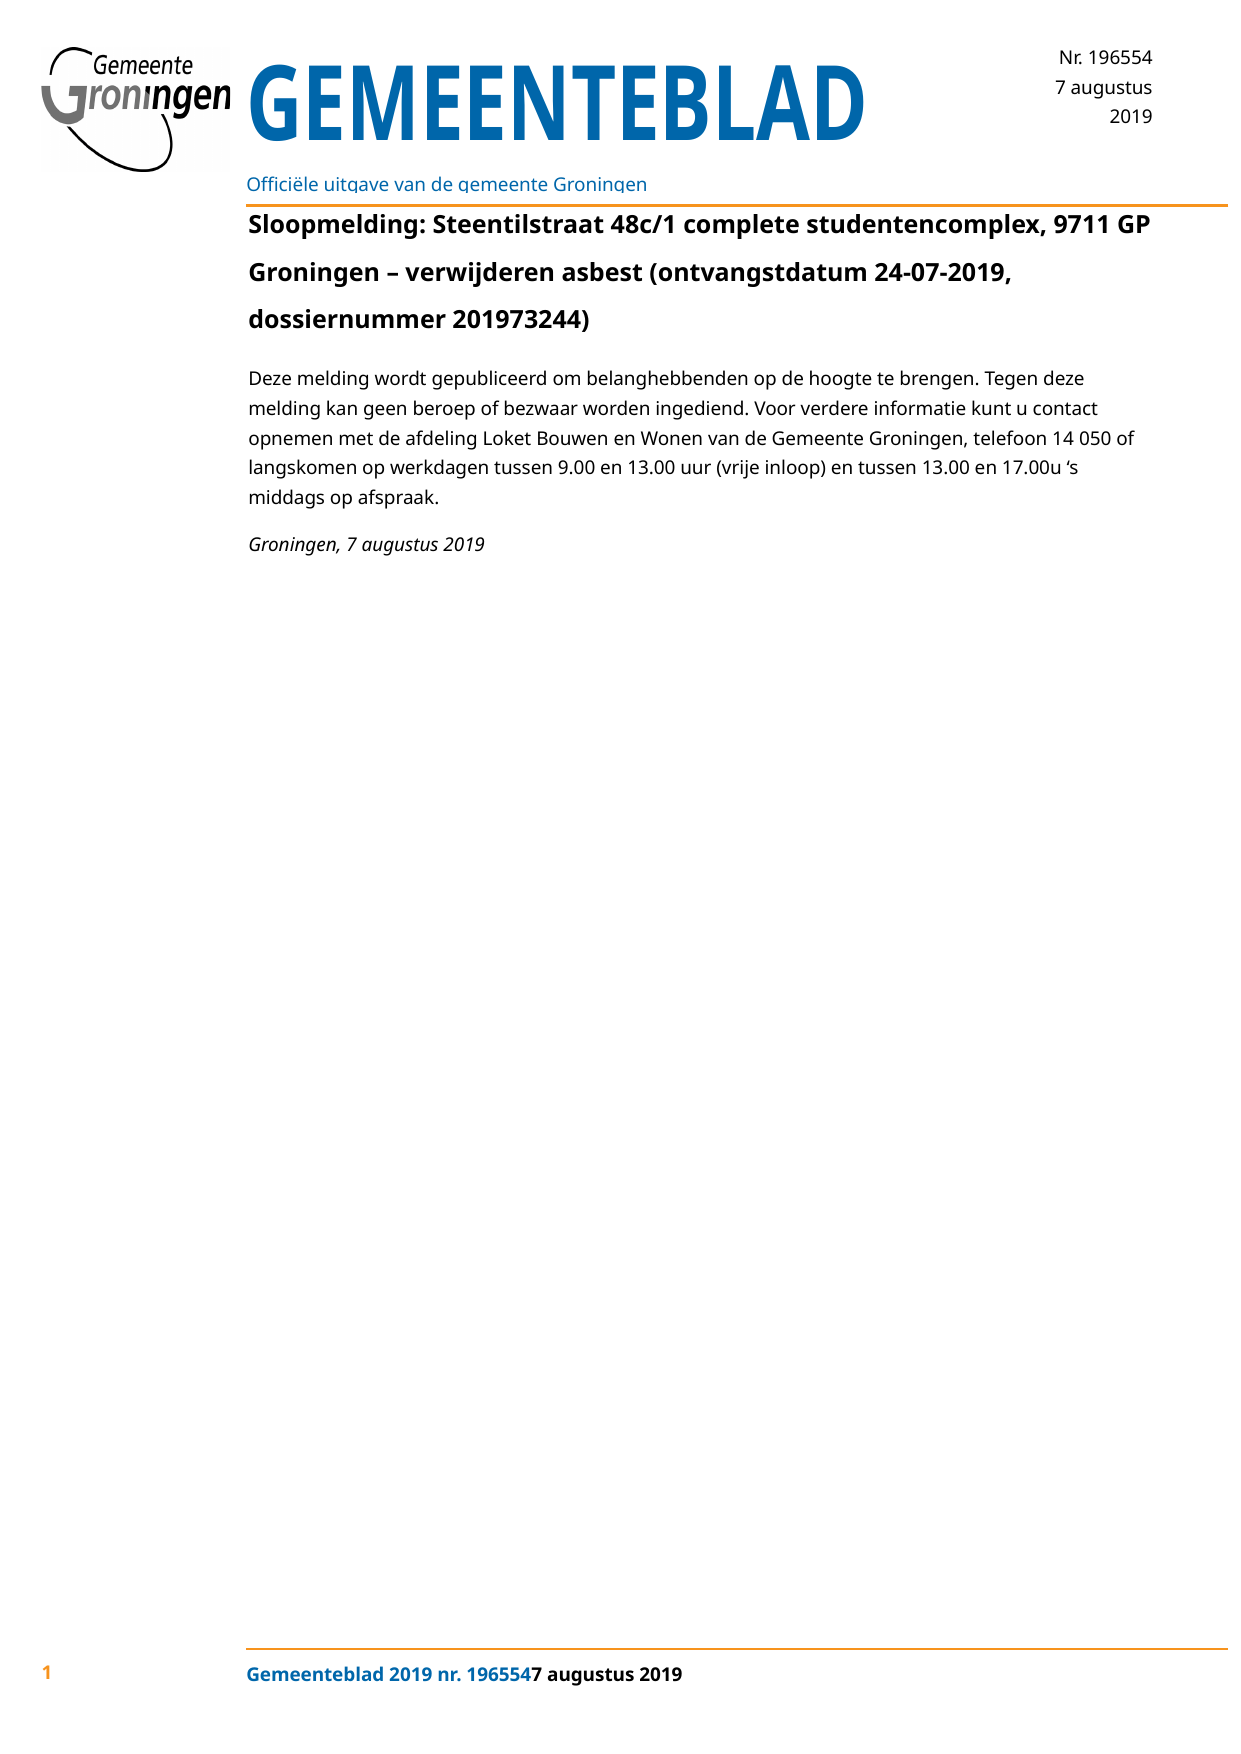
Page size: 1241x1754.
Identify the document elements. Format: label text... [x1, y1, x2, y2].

picture [41, 47, 231, 172]
text Sloopmelding: Steentilstraat 48c/1 complete studentencomplex, 9711 GP Groningen – verwijderen asbest (ontvangstdatum 24-07-2019, dossiernummer 201973244) [248, 207, 1152, 336]
text Deze melding wordt gepubliceerd om belanghebbenden op de hoogte te brengen. Tegen deze melding kan geen beroep of bezwaar worden ingediend. Voor verdere informatie kunt u contact opnemen met de afdeling Loket Bouwen en Wonen van de Gemeente Groningen, telefoon 14 050 of langskomen op werkdagen tussen 9.00 en 13.00 uur (vrije inloop) en tussen 13.00 en 17.00u ‘s middags op afspraak. [248, 366, 1152, 509]
text Groningen, 7 augustus 2019 [248, 532, 1152, 557]
